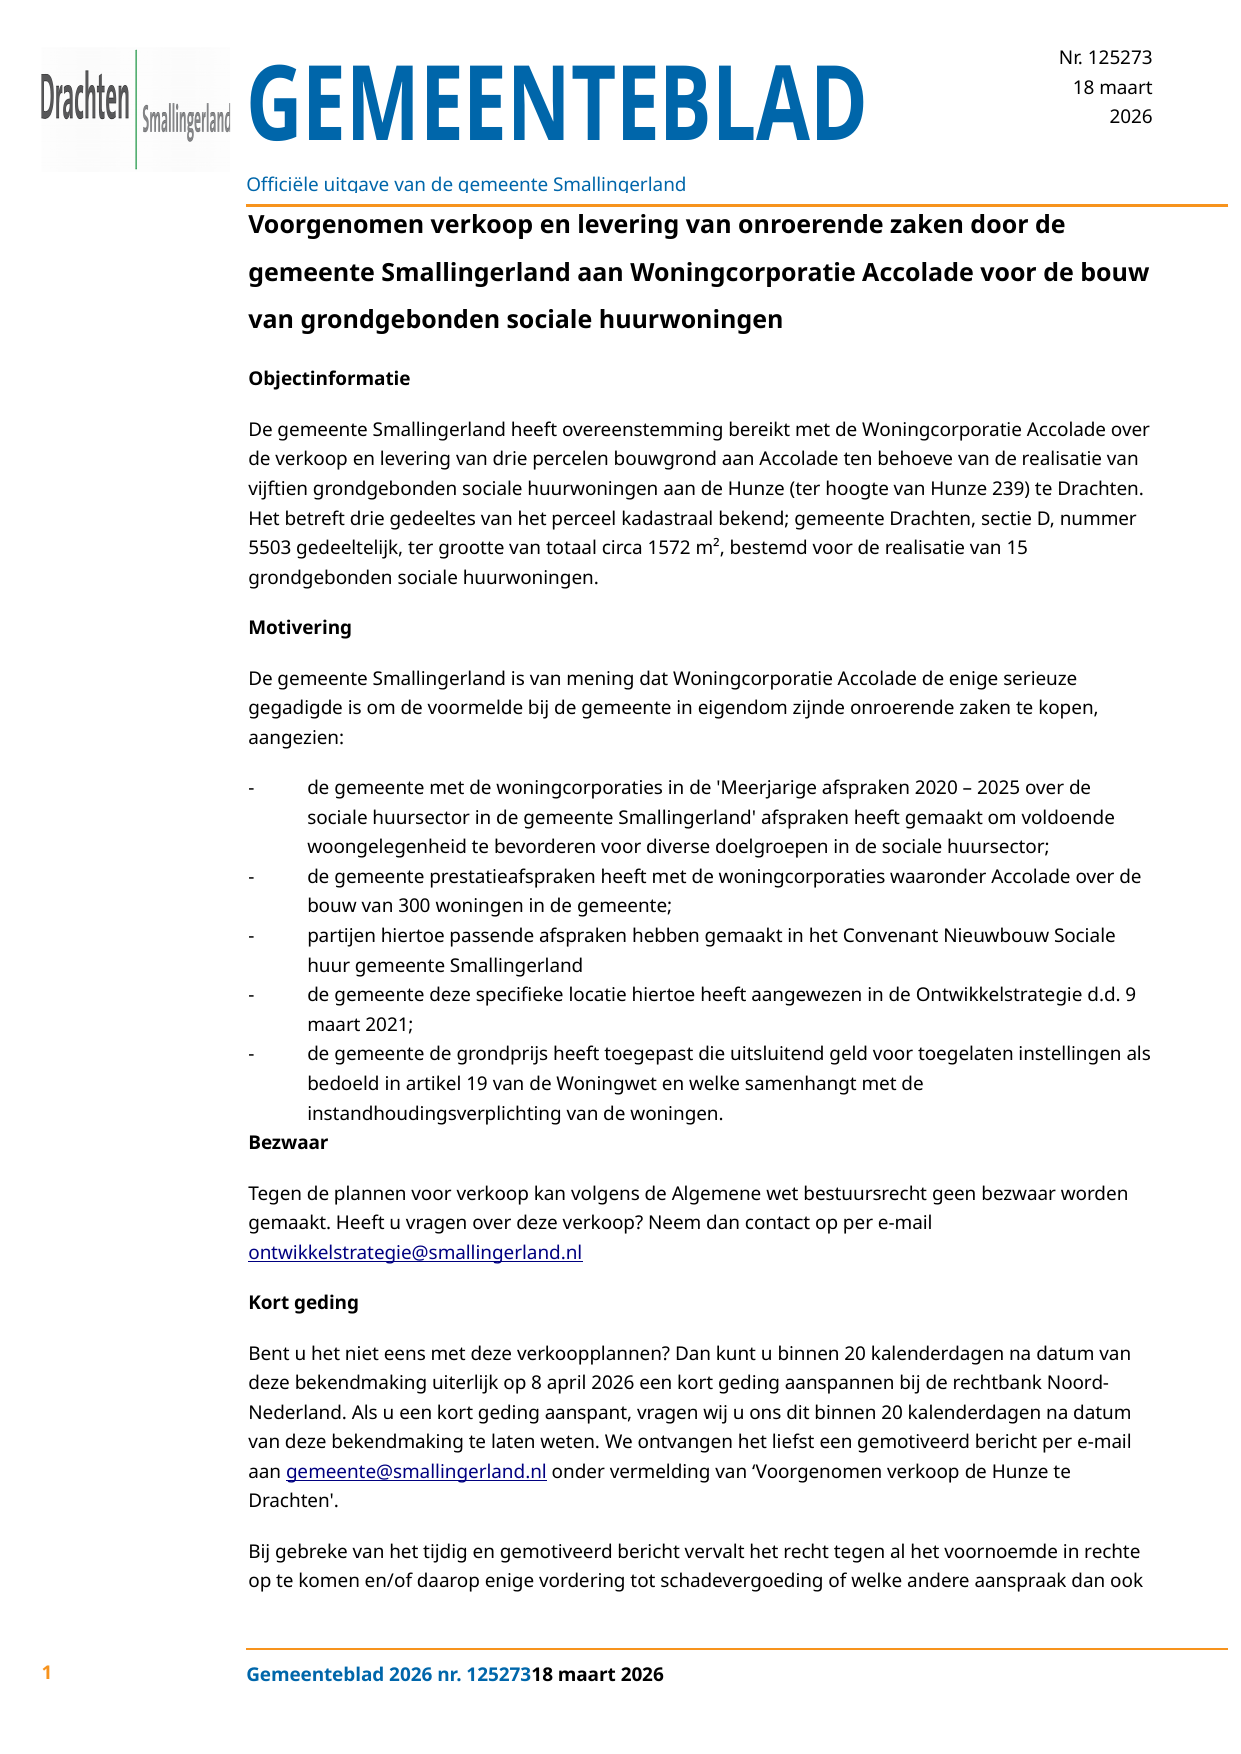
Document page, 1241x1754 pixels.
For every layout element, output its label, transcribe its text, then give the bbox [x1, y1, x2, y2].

list de gemeente prestatieafspraken heeft met de woningcorporaties waaronder Accolade over de bouw van 300 woningen in de gemeente; [248, 863, 1152, 918]
text Bij gebreke van het tijdig en gemotiveerd bericht vervalt het recht tegen al het voornoemde in rechte op te komen en/of daarop enige vordering tot schadevergoeding of welke andere aanspraak dan ook [248, 1538, 1152, 1593]
text Objectinformatie [248, 366, 1152, 391]
picture [41, 47, 231, 172]
text Kort geding [248, 1289, 1152, 1315]
text Bent u het niet eens met deze verkoopplannen? Dan kunt u binnen 20 kalenderdagen na datum van deze bekendmaking uiterlijk op 8 april 2026 een kort geding aanspannen bij de rechtbank Noord-Nederland. Als u een kort geding aanspant, vragen wij u ons dit binnen 20 kalenderdagen na datum van deze bekendmaking te laten weten. We ontvangen het liefst een gemotiveerd bericht per e-mail aan gemeente@smallingerland.nl onder vermelding van ‘Voorgenomen verkoop de Hunze te Drachten'. [248, 1340, 1152, 1513]
list partijen hiertoe passende afspraken hebben gemaakt in het Convenant Nieuwbouw Sociale huur gemeente Smallingerland [248, 922, 1152, 977]
text Motivering [248, 614, 1152, 640]
text De gemeente Smallingerland is van mening dat Woningcorporatie Accolade de enige serieuze gegadigde is om de voormelde bij de gemeente in eigendom zijnde onroerende zaken te kopen, aangezien: [248, 665, 1152, 749]
list de gemeente met de woningcorporaties in de 'Meerjarige afspraken 2020 – 2025 over de sociale huursector in de gemeente Smallingerland' afspraken heeft gemaakt om voldoende woongelegenheid te bevorderen voor diverse doelgroepen in de sociale huursector; [248, 774, 1152, 859]
text Tegen de plannen voor verkoop kan volgens de Algemene wet bestuursrecht geen bezwaar worden gemaakt. Heeft u vragen over deze verkoop? Neem dan contact op per e-mail ontwikkelstrategie@smallingerland.nl [248, 1180, 1152, 1264]
text De gemeente Smallingerland heeft overeenstemming bereikt met de Woningcorporatie Accolade over de verkoop en levering van drie percelen bouwgrond aan Accolade ten behoeve van de realisatie van vijftien grondgebonden sociale huurwoningen aan de Hunze (ter hoogte van Hunze 239) te Drachten. Het betreft drie gedeeltes van het perceel kadastraal bekend; gemeente Drachten, sectie D, nummer 5503 gedeeltelijk, ter grootte van totaal circa 1572 m², bestemd voor de realisatie van 15 grondgebonden sociale huurwoningen. [248, 416, 1152, 589]
list de gemeente de grondprijs heeft toegepast die uitsluitend geld voor toegelaten instellingen als bedoeld in artikel 19 van de Woningwet en welke samenhangt met de instandhoudingsverplichting van de woningen. [248, 1041, 1152, 1125]
list de gemeente deze specifieke locatie hiertoe heeft aangewezen in de Ontwikkelstrategie d.d. 9 maart 2021; [248, 981, 1152, 1037]
text Voorgenomen verkoop en levering van onroerende zaken door de gemeente Smallingerland aan Woningcorporatie Accolade voor de bouw van grondgebonden sociale huurwoningen [248, 207, 1152, 336]
text Bezwaar [248, 1129, 1152, 1155]
